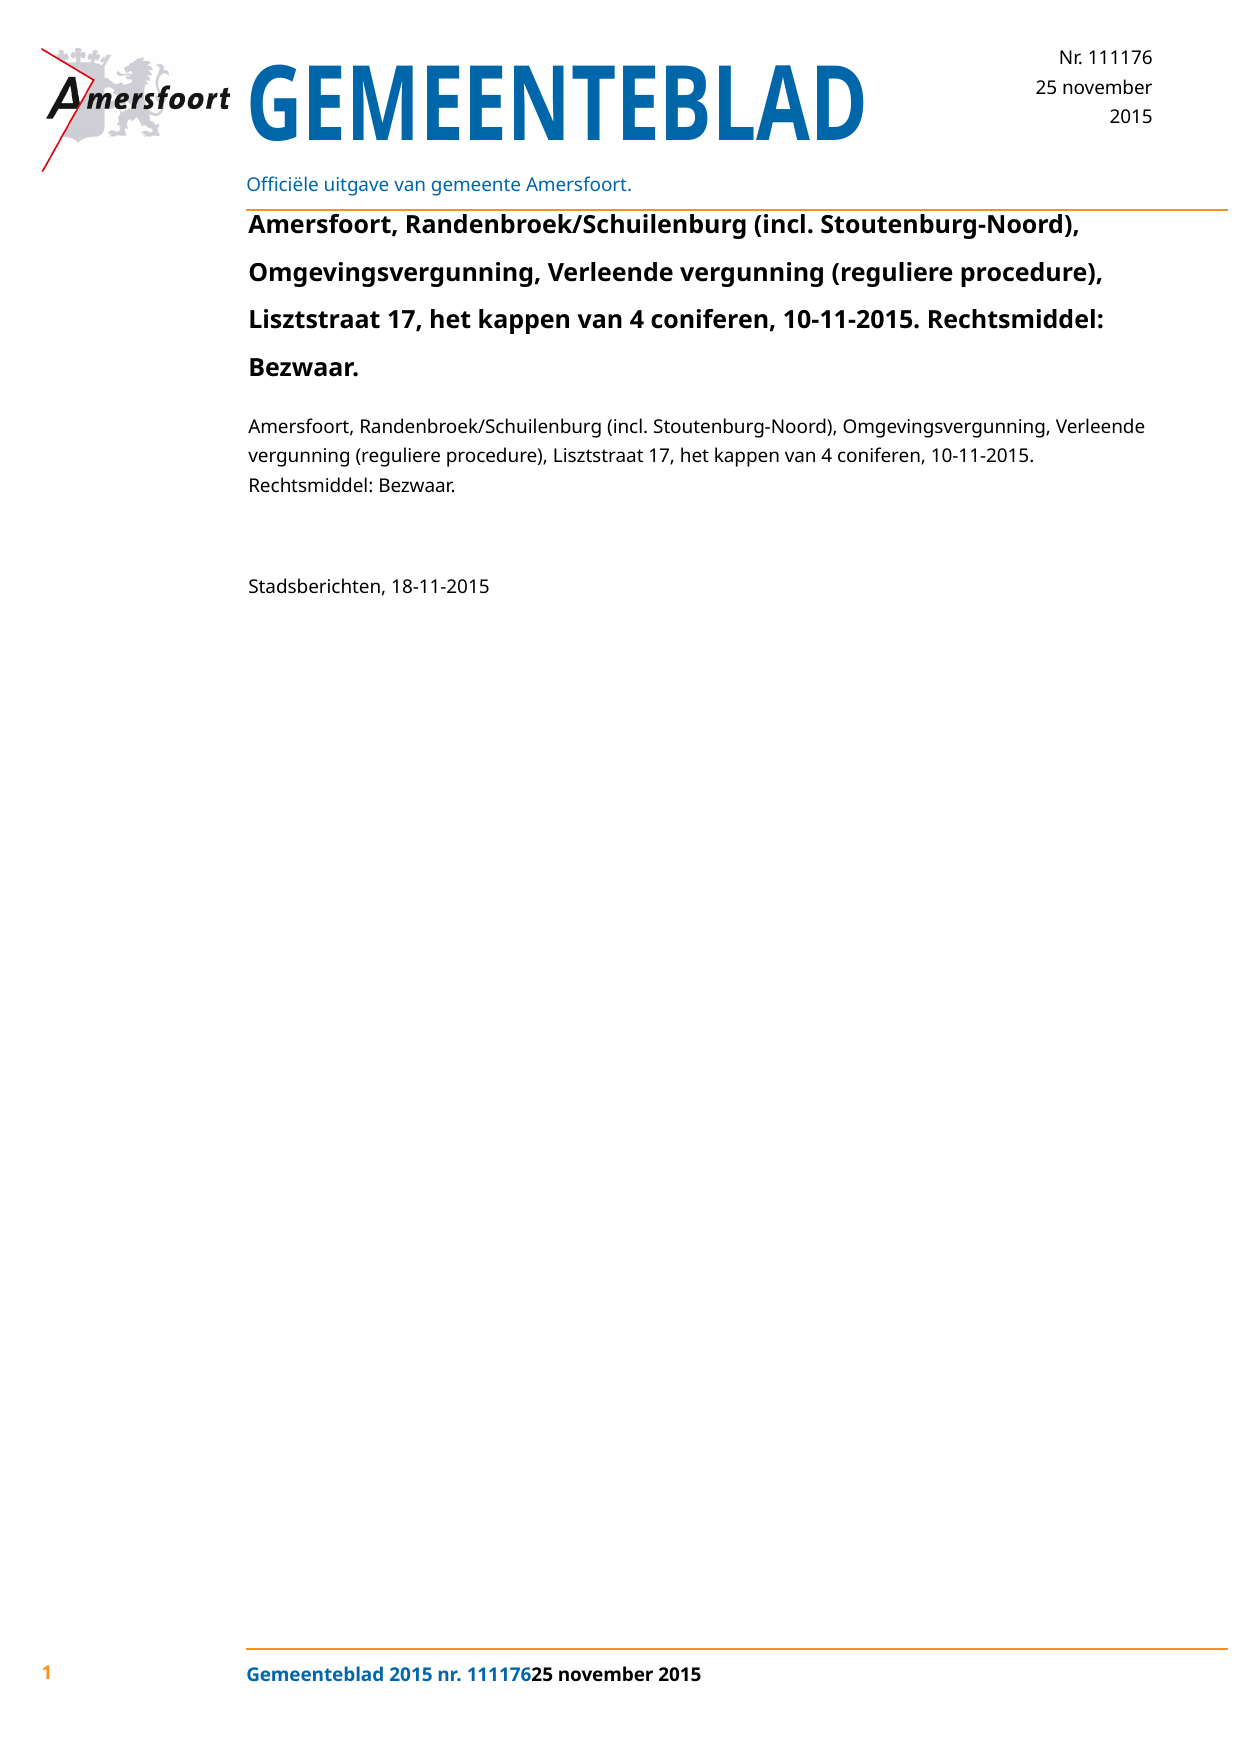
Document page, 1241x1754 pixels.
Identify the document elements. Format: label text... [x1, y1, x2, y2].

picture [41, 47, 231, 172]
text Amersfoort, Randenbroek/Schuilenburg (incl. Stoutenburg-Noord), Omgevingsvergunning, Verleende vergunning (reguliere procedure), Lisztstraat 17, het kappen van 4 coniferen, 10-11-2015. Rechtsmiddel: Bezwaar. [248, 211, 1152, 384]
text Amersfoort, Randenbroek/Schuilenburg (incl. Stoutenburg-Noord), Omgevingsvergunning, Verleende vergunning (reguliere procedure), Lisztstraat 17, het kappen van 4 coniferen, 10-11-2015. Rechtsmiddel: Bezwaar. [248, 413, 1152, 498]
text Stadsberichten, 18-11-2015 [248, 573, 1152, 599]
